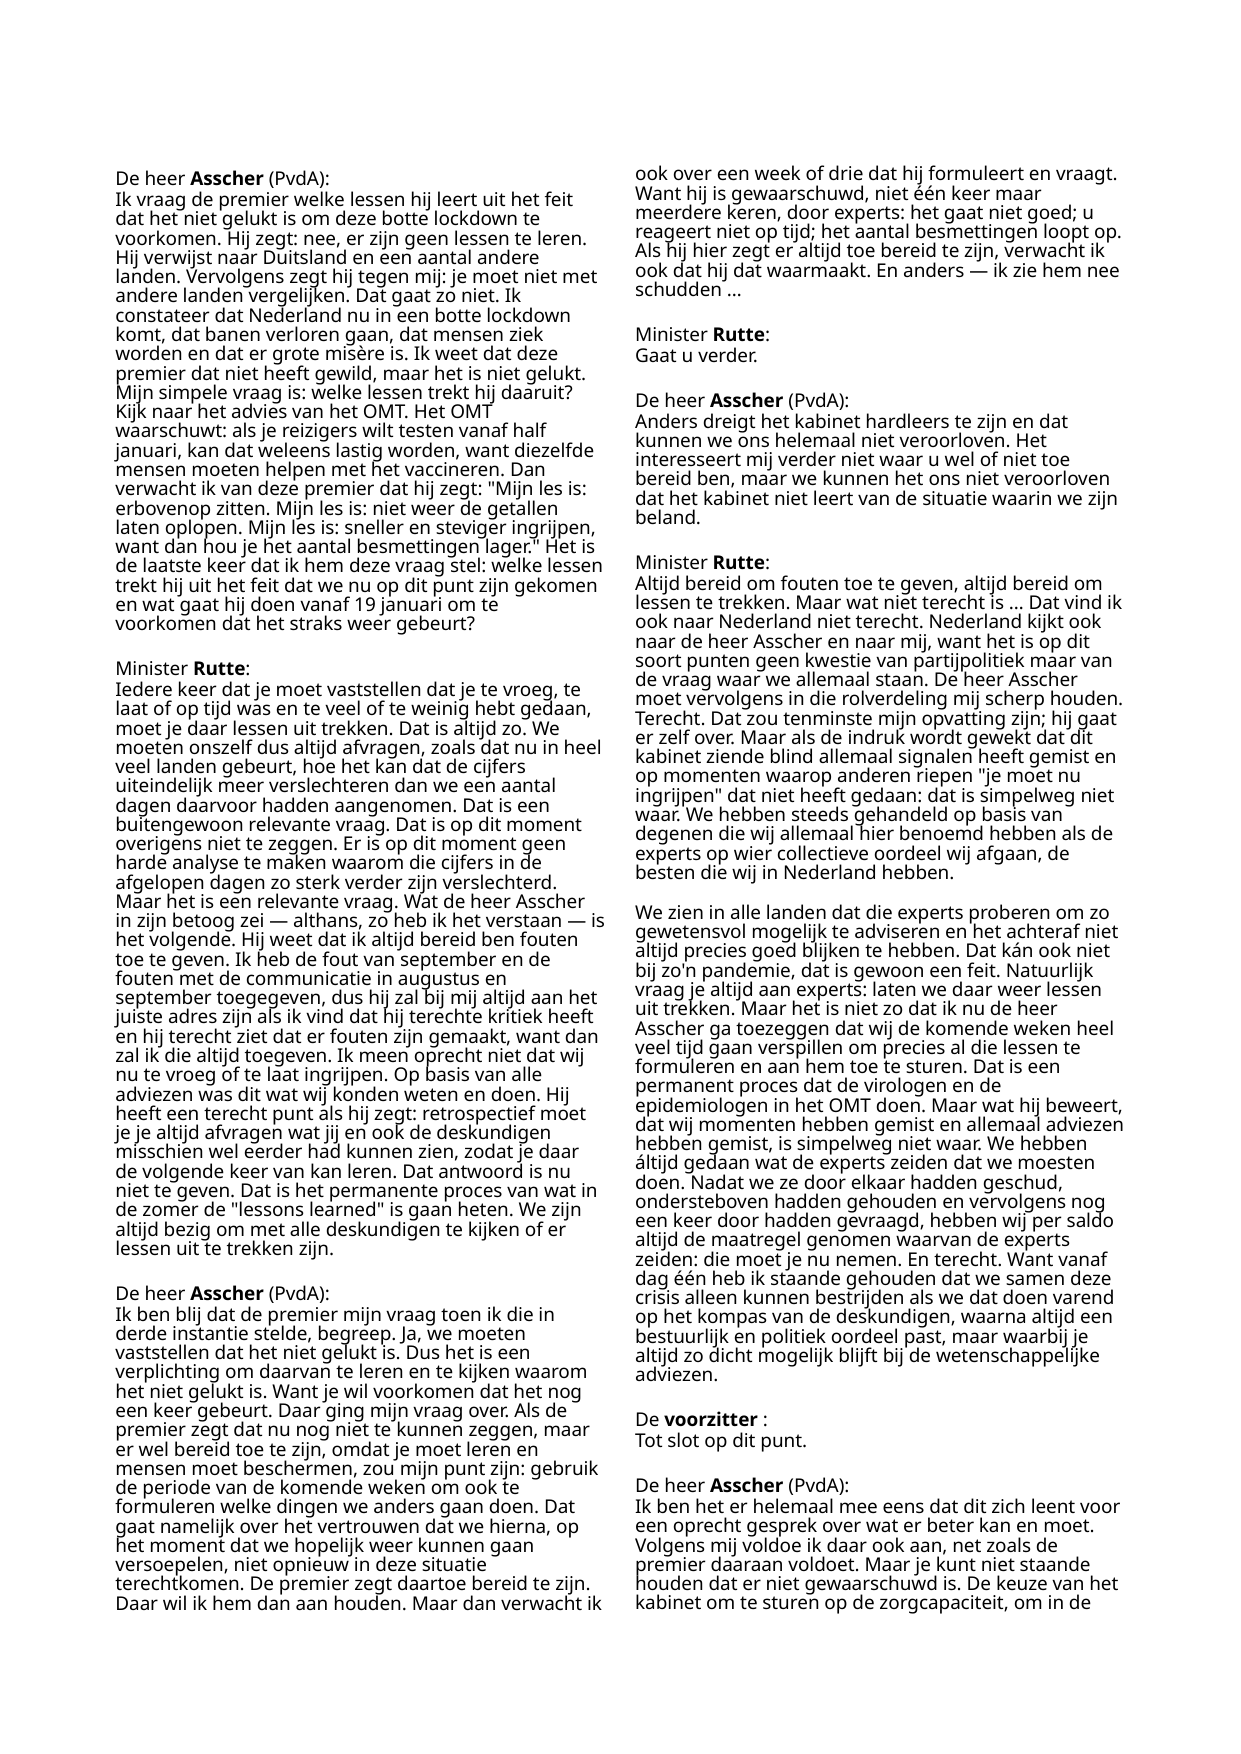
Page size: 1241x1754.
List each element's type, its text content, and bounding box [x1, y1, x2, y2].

text Anders dreigt het kabinet hardleers te zijn en dat kunnen we ons helemaal niet veroorloven. Het interesseert mij verder niet waar u wel of niet toe bereid ben, maar we kunnen het ons niet veroorloven dat het kabinet niet leert van de situatie waarin we zijn beland. [635, 413, 1125, 528]
text De heer Asscher (PvdA): [115, 1280, 605, 1306]
text ook over een week of drie dat hij formuleert en vraagt. Want hij is gewaarschuwd, niet één keer maar meerdere keren, door experts: het gaat niet goed; u reageert niet op tijd; het aantal besmettingen loopt op. Als hij hier zegt er altijd toe bereid te zijn, verwacht ik ook dat hij dat waarmaakt. En anders — ik zie hem nee schudden … [635, 165, 1125, 300]
text Tot slot op dit punt. [635, 1432, 1125, 1451]
text Gaat u verder. [635, 347, 1125, 366]
text De heer Asscher (PvdA): [635, 387, 1125, 413]
text De heer Asscher (PvdA): [635, 1472, 1125, 1498]
text Ik vraag de premier welke lessen hij leert uit het feit dat het niet gelukt is om deze botte lockdown te voorkomen. Hij zegt: nee, er zijn geen lessen te leren. Hij verwijst naar Duitsland en een aantal andere landen. Vervolgens zegt hij tegen mij: je moet niet met andere landen vergelijken. Dat gaat zo niet. Ik constateer dat Nederland nu in een botte lockdown komt, dat banen verloren gaan, dat mensen ziek worden en dat er grote misère is. Ik weet dat deze premier dat niet heeft gewild, maar het is niet gelukt. Mijn simpele vraag is: welke lessen trekt hij daaruit? Kijk naar het advies van het OMT. Het OMT waarschuwt: als je reizigers wilt testen vanaf half januari, kan dat weleens lastig worden, want diezelfde mensen moeten helpen met het vaccineren. Dan verwacht ik van deze premier dat hij zegt: "Mijn les is: erbovenop zitten. Mijn les is: niet weer de getallen laten oplopen. Mijn les is: sneller en steviger ingrijpen, want dan hou je het aantal besmettingen lager." Het is de laatste keer dat ik hem deze vraag stel: welke lessen trekt hij uit het feit dat we nu op dit punt zijn gekomen en wat gaat hij doen vanaf 19 januari om te voorkomen dat het straks weer gebeurt? [115, 191, 605, 634]
text Minister Rutte: [115, 655, 605, 681]
text Minister Rutte: [635, 549, 1125, 575]
text Ik ben het er helemaal mee eens dat dit zich leent voor een oprecht gesprek over wat er beter kan en moet. Volgens mij voldoe ik daar ook aan, net zoals de premier daaraan voldoet. Maar je kunt niet staande houden dat er niet gewaarschuwd is. De keuze van het kabinet om te sturen op de zorgcapaciteit, om in de [635, 1498, 1125, 1614]
text De voorzitter : [635, 1406, 1125, 1432]
text De heer Asscher (PvdA): [115, 165, 605, 191]
text Minister Rutte: [635, 321, 1125, 347]
text Ik ben blij dat de premier mijn vraag toen ik die in derde instantie stelde, begreep. Ja, we moeten vaststellen dat het niet gelukt is. Dus het is een verplichting om daarvan te leren en te kijken waarom het niet gelukt is. Want je wil voorkomen dat het nog een keer gebeurt. Daar ging mijn vraag over. Als de premier zegt dat nu nog niet te kunnen zeggen, maar er wel bereid toe te zijn, omdat je moet leren en mensen moet beschermen, zou mijn punt zijn: gebruik de periode van de komende weken om ook te formuleren welke dingen we anders gaan doen. Dat gaat namelijk over het vertrouwen dat we hierna, op het moment dat we hopelijk weer kunnen gaan versoepelen, niet opnieuw in deze situatie terechtkomen. De premier zegt daartoe bereid te zijn. Daar wil ik hem dan aan houden. Maar dan verwacht ik [115, 1306, 605, 1614]
text Iedere keer dat je moet vaststellen dat je te vroeg, te laat of op tijd was en te veel of te weinig hebt gedaan, moet je daar lessen uit trekken. Dat is altijd zo. We moeten onszelf dus altijd afvragen, zoals dat nu in heel veel landen gebeurt, hoe het kan dat de cijfers uiteindelijk meer verslechteren dan we een aantal dagen daarvoor hadden aangenomen. Dat is een buitengewoon relevante vraag. Dat is op dit moment overigens niet te zeggen. Er is op dit moment geen harde analyse te maken waarom die cijfers in de afgelopen dagen zo sterk verder zijn verslechterd. Maar het is een relevante vraag. Wat de heer Asscher in zijn betoog zei — althans, zo heb ik het verstaan — is het volgende. Hij weet dat ik altijd bereid ben fouten toe te geven. Ik heb de fout van september en de fouten met de communicatie in augustus en september toegegeven, dus hij zal bij mij altijd aan het juiste adres zijn als ik vind dat hij terechte kritiek heeft en hij terecht ziet dat er fouten zijn gemaakt, want dan zal ik die altijd toegeven. Ik meen oprecht niet dat wij nu te vroeg of te laat ingrijpen. Op basis van alle adviezen was dit wat wij konden weten en doen. Hij heeft een terecht punt als hij zegt: retrospectief moet je je altijd afvragen wat jij en ook de deskundigen misschien wel eerder had kunnen zien, zodat je daar de volgende keer van kan leren. Dat antwoord is nu niet te geven. Dat is het permanente proces van wat in de zomer de "lessons learned" is gaan heten. We zijn altijd bezig om met alle deskundigen te kijken of er lessen uit te trekken zijn. [115, 681, 605, 1259]
text Altijd bereid om fouten toe te geven, altijd bereid om lessen te trekken. Maar wat niet terecht is … Dat vind ik ook naar Nederland niet terecht. Nederland kijkt ook naar de heer Asscher en naar mij, want het is op dit soort punten geen kwestie van partijpolitiek maar van de vraag waar we allemaal staan. De heer Asscher moet vervolgens in die rolverdeling mij scherp houden. Terecht. Dat zou tenminste mijn opvatting zijn; hij gaat er zelf over. Maar als de indruk wordt gewekt dat dit kabinet ziende blind allemaal signalen heeft gemist en op momenten waarop anderen riepen "je moet nu ingrijpen" dat niet heeft gedaan: dat is simpelweg niet waar. We hebben steeds gehandeld op basis van degenen die wij allemaal hier benoemd hebben als de experts op wier collectieve oordeel wij afgaan, de besten die wij in Nederland hebben. [635, 575, 1125, 883]
text We zien in alle landen dat die experts proberen om zo gewetensvol mogelijk te adviseren en het achteraf niet altijd precies goed blijken te hebben. Dat kán ook niet bij zo'n pandemie, dat is gewoon een feit. Natuurlijk vraag je altijd aan experts: laten we daar weer lessen uit trekken. Maar het is niet zo dat ik nu de heer Asscher ga toezeggen dat wij de komende weken heel veel tijd gaan verspillen om precies al die lessen te formuleren en aan hem toe te sturen. Dat is een permanent proces dat de virologen en de epidemiologen in het OMT doen. Maar wat hij beweert, dat wij momenten hebben gemist en allemaal adviezen hebben gemist, is simpelweg niet waar. We hebben áltijd gedaan wat de experts zeiden dat we moesten doen. Nadat we ze door elkaar hadden geschud, ondersteboven hadden gehouden en vervolgens nog een keer door hadden gevraagd, hebben wij per saldo altijd de maatregel genomen waarvan de experts zeiden: die moet je nu nemen. En terecht. Want vanaf dag één heb ik staande gehouden dat we samen deze crisis alleen kunnen bestrijden als we dat doen varend op het kompas van de deskundigen, waarna altijd een bestuurlijk en politiek oordeel past, maar waarbij je altijd zo dicht mogelijk blijft bij de wetenschappelijke adviezen. [635, 904, 1125, 1386]
